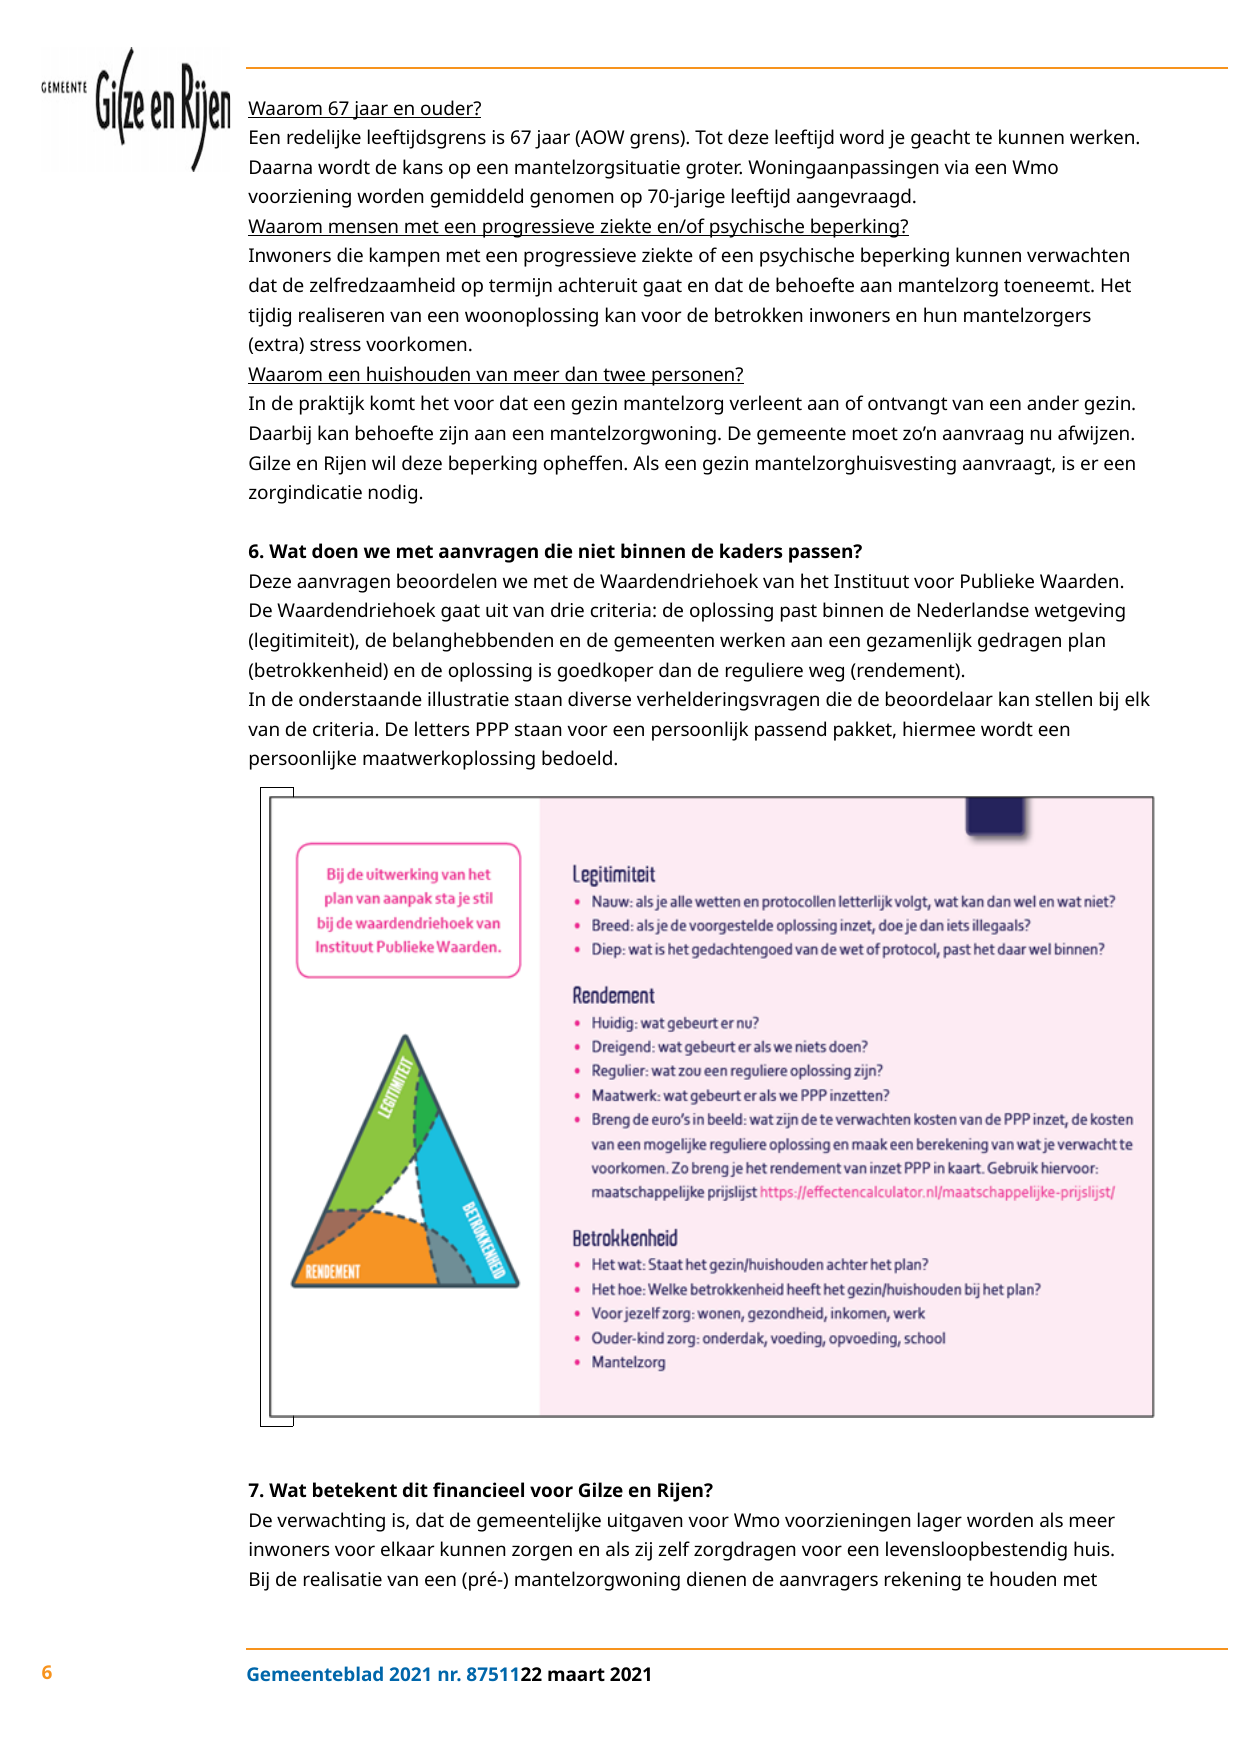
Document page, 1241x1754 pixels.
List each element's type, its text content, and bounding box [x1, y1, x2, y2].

text 7. Wat betekent dit financieel voor Gilze en Rijen? [248, 1477, 1152, 1503]
text Bij de realisatie van een (pré-) mantelzorgwoning dienen de aanvragers rekening te houden met [248, 1566, 1152, 1592]
text Deze aanvragen beoordelen we met de Waardendriehoek van het Instituut voor Publieke Waarden. De Waardendriehoek gaat uit van drie criteria: de oplossing past binnen de Nederlandse wetgeving (legitimiteit), de belanghebbenden en de gemeenten werken aan een gezamenlijk gedragen plan (betrokkenheid) en de oplossing is goedkoper dan de reguliere weg (rendement). [248, 568, 1152, 683]
text Waarom 67 jaar en ouder? [248, 95, 1152, 121]
picture [41, 47, 231, 172]
picture [268, 796, 1155, 1418]
text In de onderstaande illustratie staan diverse verhelderingsvragen die de beoordelaar kan stellen bij elk van de criteria. De letters PPP staan voor een persoonlijk passend pakket, hiermee wordt een persoonlijke maatwerkoplossing bedoeld. [248, 686, 1152, 771]
text De verwachting is, dat de gemeentelijke uitgaven voor Wmo voorzieningen lager worden als meer inwoners voor elkaar kunnen zorgen en als zij zelf zorgdragen voor een levensloopbestendig huis. [248, 1507, 1152, 1562]
text Waarom een huishouden van meer dan twee personen? [248, 361, 1152, 387]
text Waarom mensen met een progressieve ziekte en/of psychische beperking? [248, 213, 1152, 239]
text Een redelijke leeftijdsgrens is 67 jaar (AOW grens). Tot deze leeftijd word je geacht te kunnen werken. Daarna wordt de kans op een mantelzorgsituatie groter. Woningaanpassingen via een Wmo voorziening worden gemiddeld genomen op 70-jarige leeftijd aangevraagd. [248, 124, 1152, 209]
text 6. Wat doen we met aanvragen die niet binnen de kaders passen? [248, 538, 1152, 564]
text In de praktijk komt het voor dat een gezin mantelzorg verleent aan of ontvangt van een ander gezin. Daarbij kan behoefte zijn aan een mantelzorgwoning. De gemeente moet zo’n aanvraag nu afwijzen. Gilze en Rijen wil deze beperking opheffen. Als een gezin mantelzorghuisvesting aanvraagt, is er een zorgindicatie nodig. [248, 391, 1152, 505]
text Inwoners die kampen met een progressieve ziekte of een psychische beperking kunnen verwachten dat de zelfredzaamheid op termijn achteruit gaat en dat de behoefte aan mantelzorg toeneemt. Het tijdig realiseren van een woonoplossing kan voor de betrokken inwoners en hun mantelzorgers (extra) stress voorkomen. [248, 243, 1152, 357]
